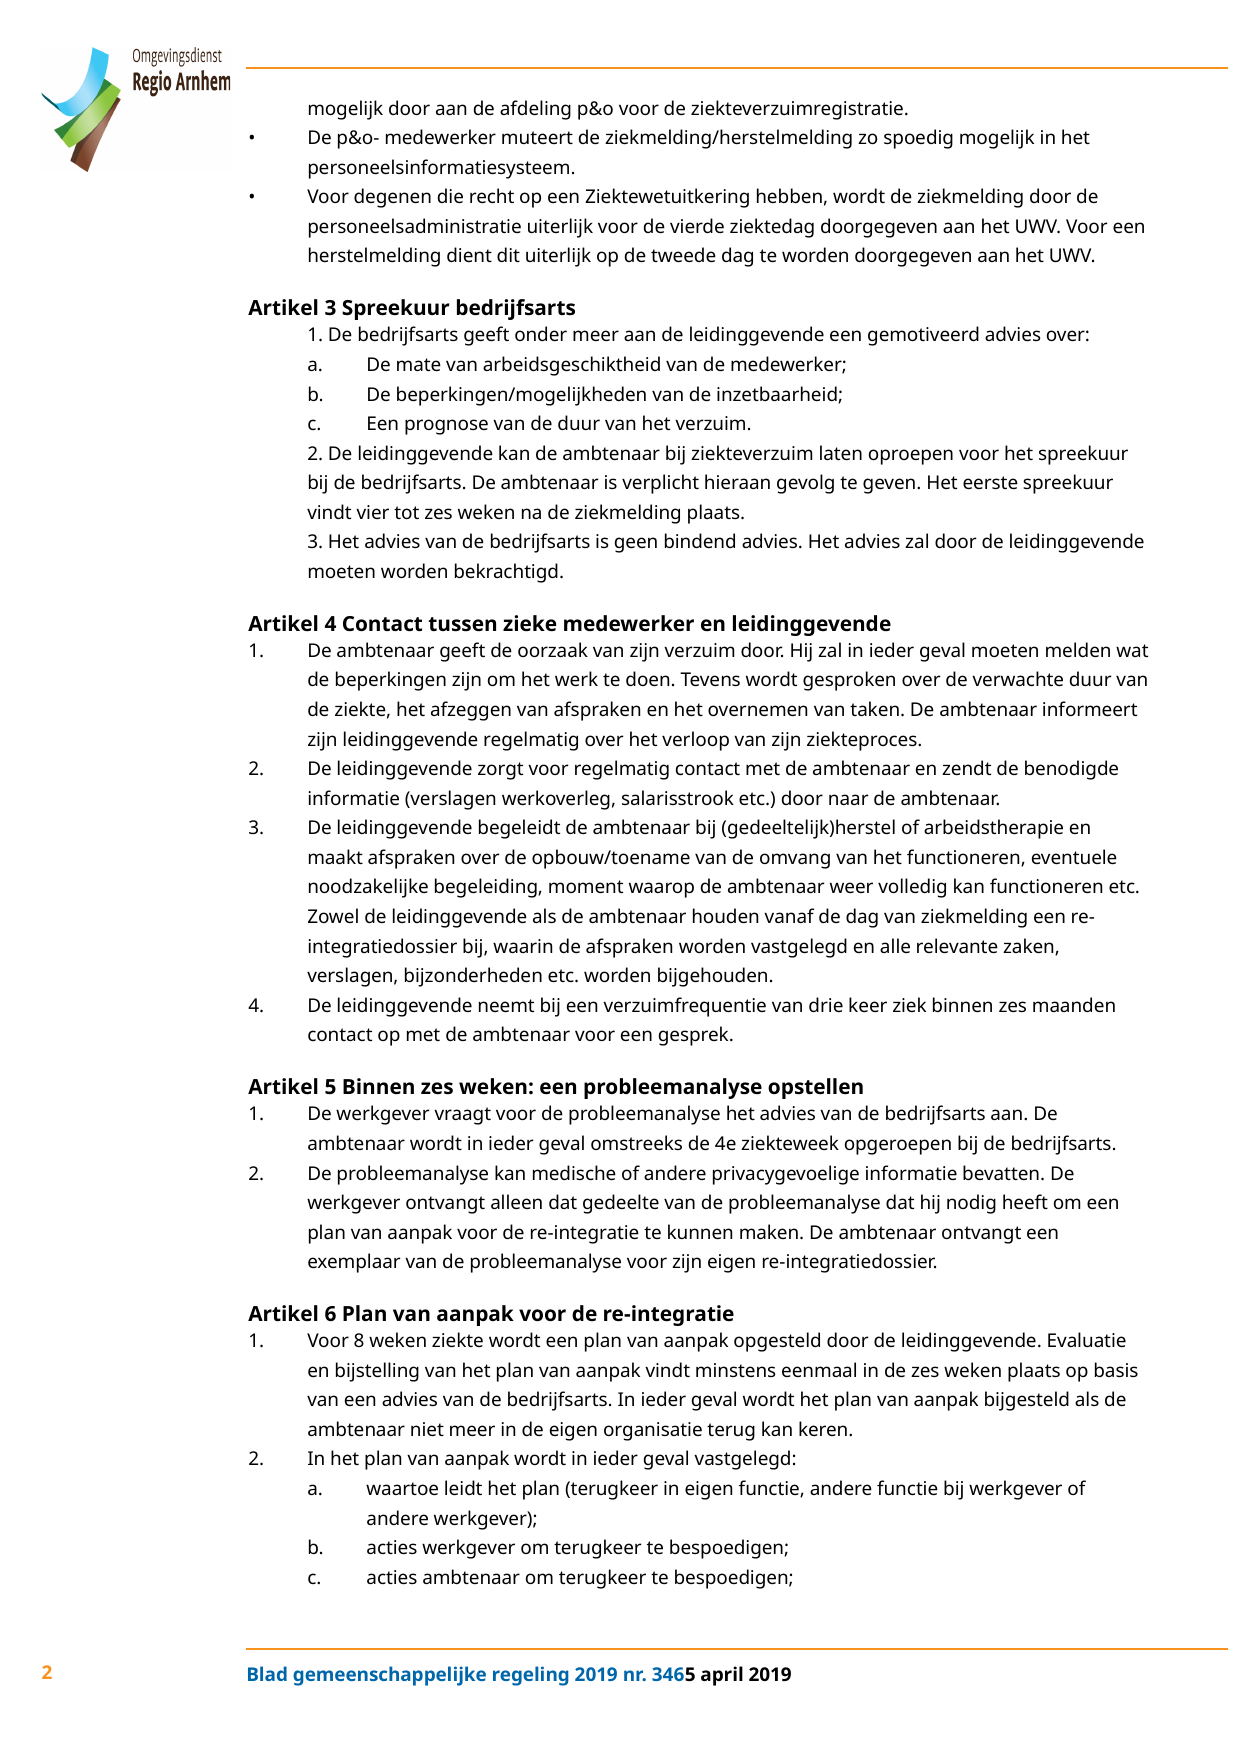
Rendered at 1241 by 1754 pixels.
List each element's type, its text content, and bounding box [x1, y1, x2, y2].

list 3. Het advies van de bedrijfsarts is geen bindend advies. Het advies zal door de leidinggevende moeten worden bekrachtigd. [248, 529, 1152, 584]
list acties werkgever om terugkeer te bespoedigen; [307, 1534, 1152, 1560]
list waartoe leidt het plan (terugkeer in eigen functie, andere functie bij werkgever of andere werkgever); [307, 1475, 1152, 1531]
list De mate van arbeidsgeschiktheid van de medewerker; [307, 351, 1152, 377]
list De leidinggevende zorgt voor regelmatig contact met de ambtenaar en zendt de benodigde informatie (verslagen werkoverleg, salarisstrook etc.) door naar de ambtenaar. [248, 755, 1152, 811]
list 2. De leidinggevende kan de ambtenaar bij ziekteverzuim laten oproepen voor het spreekuur bij de bedrijfsarts. De ambtenaar is verplicht hieraan gevolg te geven. Het eerste spreekuur vindt vier tot zes weken na de ziekmelding plaats. [248, 440, 1152, 525]
text Artikel 3 Spreekuur bedrijfsarts [248, 293, 1152, 322]
text Artikel 6 Plan van aanpak voor de re-integratie [248, 1299, 1152, 1327]
list De beperkingen/mogelijkheden van de inzetbaarheid; [307, 381, 1152, 406]
list De werkgever vraagt voor de probleemanalyse het advies van de bedrijfsarts aan. De ambtenaar wordt in ieder geval omstreeks de 4e ziekteweek opgeroepen bij de bedrijfsarts. [248, 1101, 1152, 1156]
list acties ambtenaar om terugkeer te bespoedigen; [307, 1564, 1152, 1590]
list In het plan van aanpak wordt in ieder geval vastgelegd: [248, 1446, 1152, 1471]
list De leidinggevende begeleidt de ambtenaar bij (gedeeltelijk)herstel of arbeidstherapie en maakt afspraken over de opbouw/toename van de omvang van het functioneren, eventuele noodzakelijke begeleiding, moment waarop de ambtenaar weer volledig kan functioneren etc. Zowel de leidinggevende als de ambtenaar houden vanaf de dag van ziekmelding een re-integratiedossier bij, waarin de afspraken worden vastgelegd en alle relevante zaken, verslagen, bijzonderheden etc. worden bijgehouden. [248, 814, 1152, 988]
list 1. De bedrijfsarts geeft onder meer aan de leidinggevende een gemotiveerd advies over: [248, 322, 1152, 347]
list Voor degenen die recht op een Ziektewetuitkering hebben, wordt de ziekmelding door de personeelsadministratie uiterlijk voor de vierde ziektedag doorgegeven aan het UWV. Voor een herstelmelding dient dit uiterlijk op de tweede dag te worden doorgegeven aan het UWV. [248, 183, 1152, 268]
list Een prognose van de duur van het verzuim. [307, 410, 1152, 436]
list De probleemanalyse kan medische of andere privacygevoelige informatie bevatten. De werkgever ontvangt alleen dat gedeelte van de probleemanalyse dat hij nodig heeft om een plan van aanpak voor de re-integratie te kunnen maken. De ambtenaar ontvangt een exemplaar van de probleemanalyse voor zijn eigen re-integratiedossier. [248, 1160, 1152, 1274]
text Artikel 5 Binnen zes weken: een probleemanalyse opstellen [248, 1072, 1152, 1101]
list mogelijk door aan de afdeling p&o voor de ziekteverzuimregistratie. [248, 95, 1152, 121]
list De leidinggevende neemt bij een verzuimfrequentie van drie keer ziek binnen zes maanden contact op met de ambtenaar voor een gesprek. [248, 992, 1152, 1047]
picture [41, 47, 231, 172]
list Voor 8 weken ziekte wordt een plan van aanpak opgesteld door de leidinggevende. Evaluatie en bijstelling van het plan van aanpak vindt minstens eenmaal in de zes weken plaats op basis van een advies van de bedrijfsarts. In ieder geval wordt het plan van aanpak bijgesteld als de ambtenaar niet meer in de eigen organisatie terug kan keren. [248, 1327, 1152, 1442]
list De ambtenaar geeft de oorzaak van zijn verzuim door. Hij zal in ieder geval moeten melden wat de beperkingen zijn om het werk te doen. Tevens wordt gesproken over de verwachte duur van de ziekte, het afzeggen van afspraken en het overnemen van taken. De ambtenaar informeert zijn leidinggevende regelmatig over het verloop van zijn ziekteproces. [248, 637, 1152, 752]
list De p&o- medewerker muteert de ziekmelding/herstelmelding zo spoedig mogelijk in het personeelsinformatiesysteem. [248, 124, 1152, 180]
text Artikel 4 Contact tussen zieke medewerker en leidinggevende [248, 609, 1152, 637]
